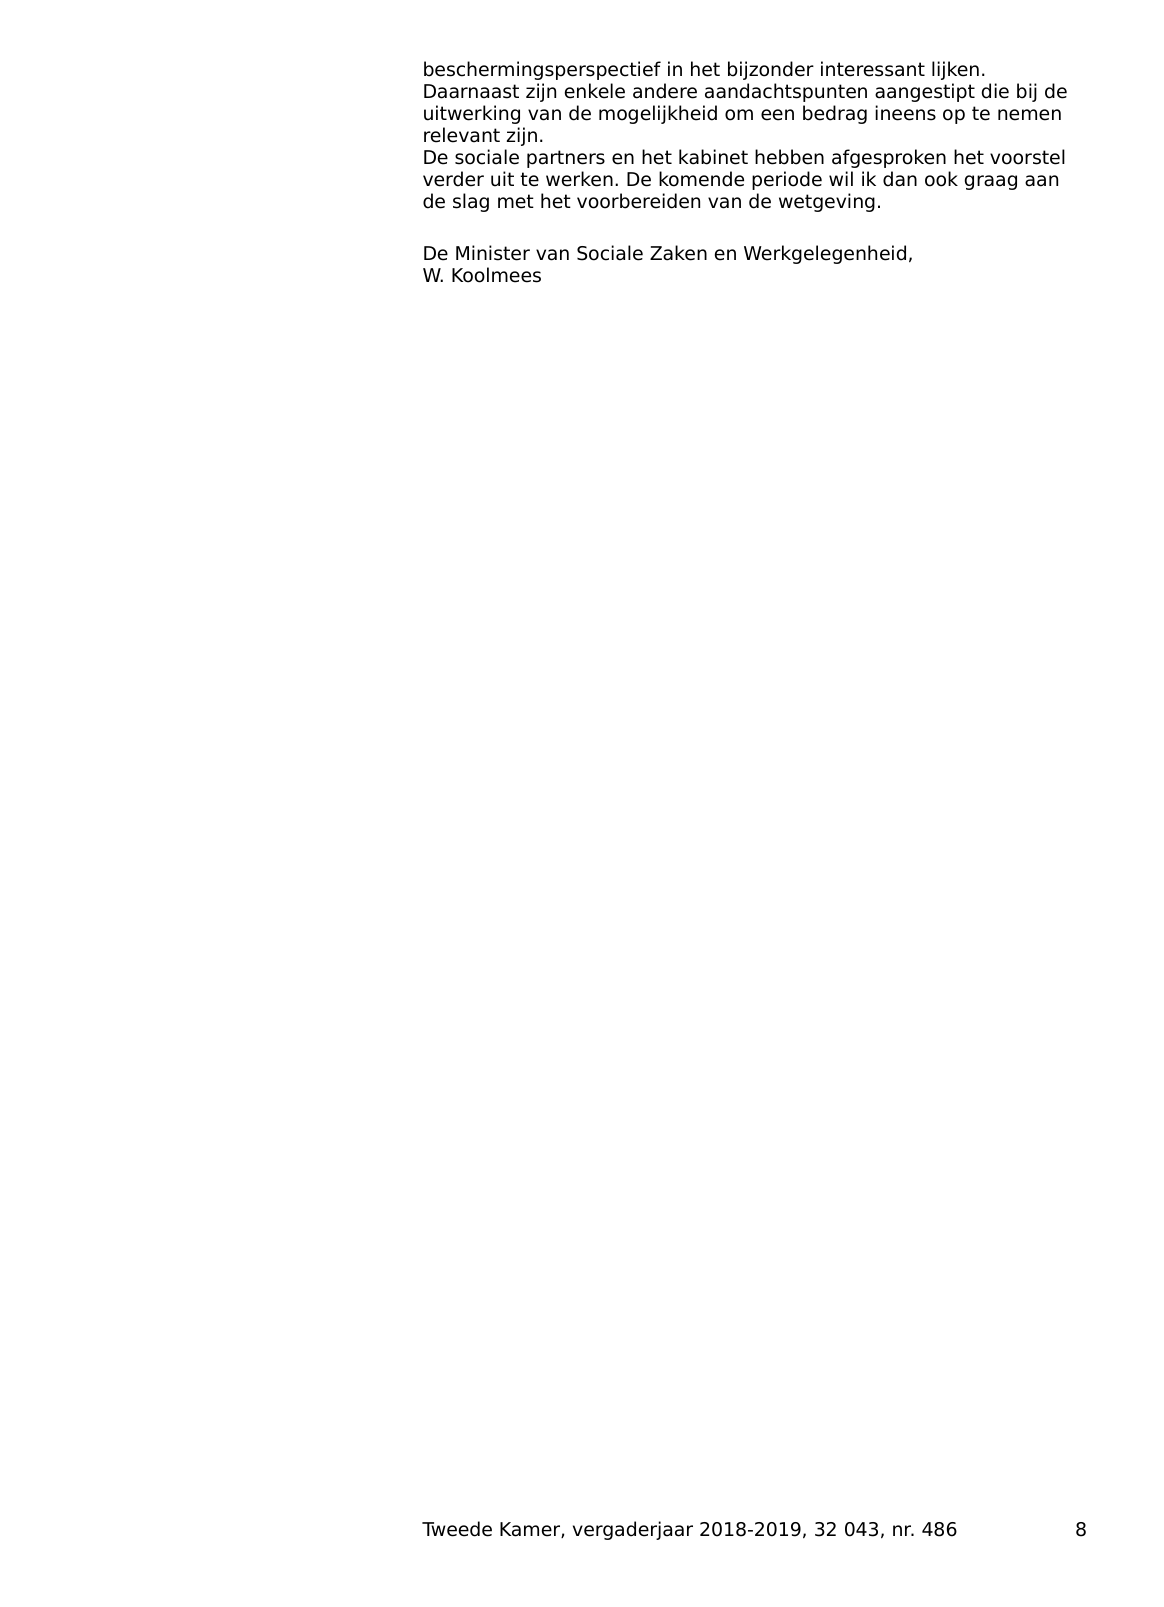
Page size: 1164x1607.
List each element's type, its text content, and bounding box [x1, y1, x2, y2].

text De Minister van Sociale Zaken en Werkgelegenheid, W. Koolmees [422, 243, 1087, 287]
text beschermingsperspectief in het bijzonder interessant lijken. Daarnaast zijn enkele andere aandachtspunten aangestipt die bij de uitwerking van de mogelijkheid om een bedrag ineens op te nemen relevant zijn. [422, 59, 1087, 147]
text De sociale partners en het kabinet hebben afgesproken het voorstel verder uit te werken. De komende periode wil ik dan ook graag aan de slag met het voorbereiden van de wetgeving. [422, 147, 1087, 213]
